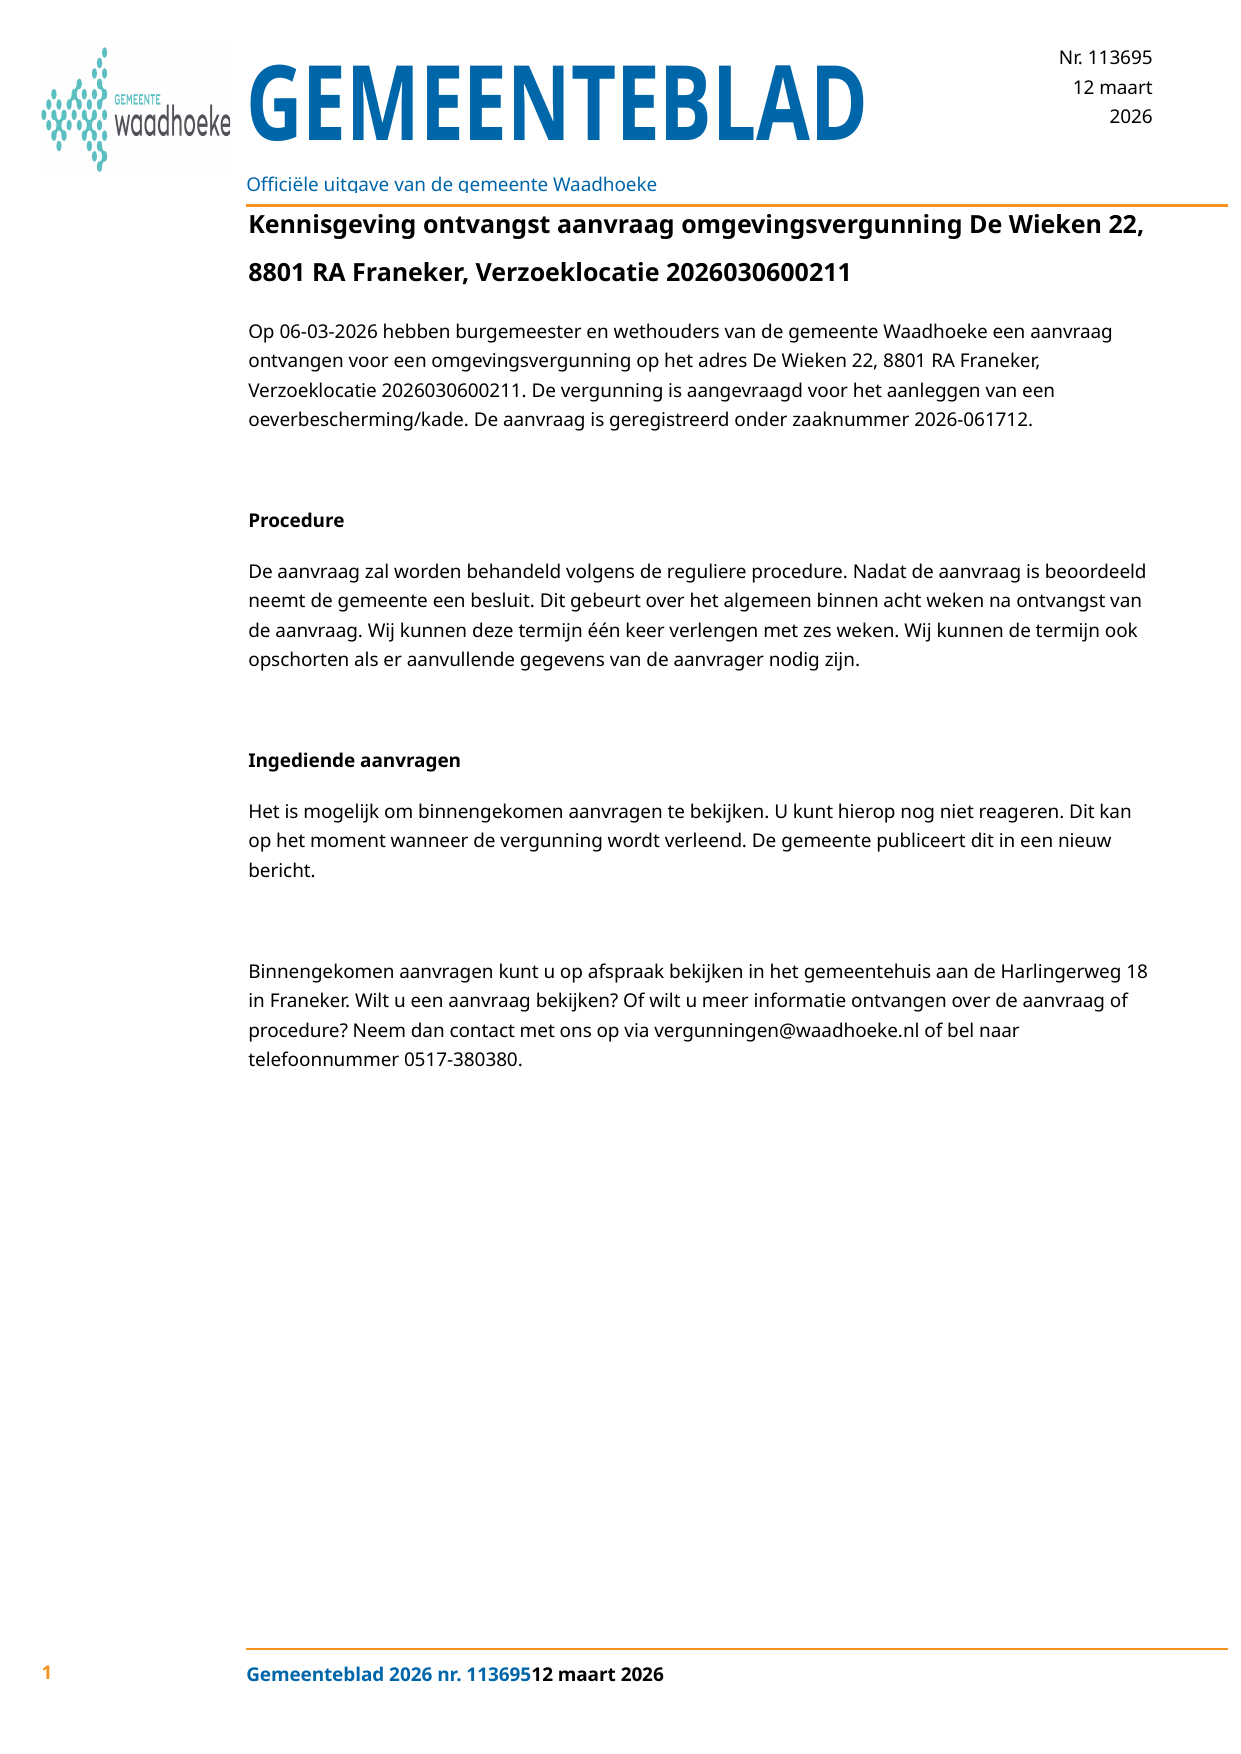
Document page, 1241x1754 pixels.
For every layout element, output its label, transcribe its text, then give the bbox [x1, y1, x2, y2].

text Kennisgeving ontvangst aanvraag omgevingsvergunning De Wieken 22, 8801 RA Franeker, Verzoeklocatie 2026030600211 [248, 207, 1152, 288]
text Ingediende aanvragen [248, 747, 1152, 773]
text Het is mogelijk om binnengekomen aanvragen te bekijken. U kunt hierop nog niet reageren. Dit kan op het moment wanneer de vergunning wordt verleend. De gemeente publiceert dit in een nieuw bericht. [248, 798, 1152, 883]
text Procedure [248, 507, 1152, 533]
text Binnengekomen aanvragen kunt u op afspraak bekijken in het gemeentehuis aan de Harlingerweg 18 in Franeker. Wilt u een aanvraag bekijken? Of wilt u meer informatie ontvangen over de aanvraag of procedure? Neem dan contact met ons op via vergunningen@waadhoeke.nl of bel naar telefoonnummer 0517-380380. [248, 958, 1152, 1072]
text De aanvraag zal worden behandeld volgens de reguliere procedure. Nadat de aanvraag is beoordeeld neemt de gemeente een besluit. Dit gebeurt over het algemeen binnen acht weken na ontvangst van de aanvraag. Wij kunnen deze termijn één keer verlengen met zes weken. Wij kunnen de termijn ook opschorten als er aanvullende gegevens van de aanvrager nodig zijn. [248, 558, 1152, 672]
picture [41, 47, 231, 172]
text Op 06-03-2026 hebben burgemeester en wethouders van de gemeente Waadhoeke een aanvraag ontvangen voor een omgevingsvergunning op het adres De Wieken 22, 8801 RA Franeker, Verzoeklocatie 2026030600211. De vergunning is aangevraagd voor het aanleggen van een oeverbescherming/kade. De aanvraag is geregistreerd onder zaaknummer 2026-061712. [248, 318, 1152, 432]
